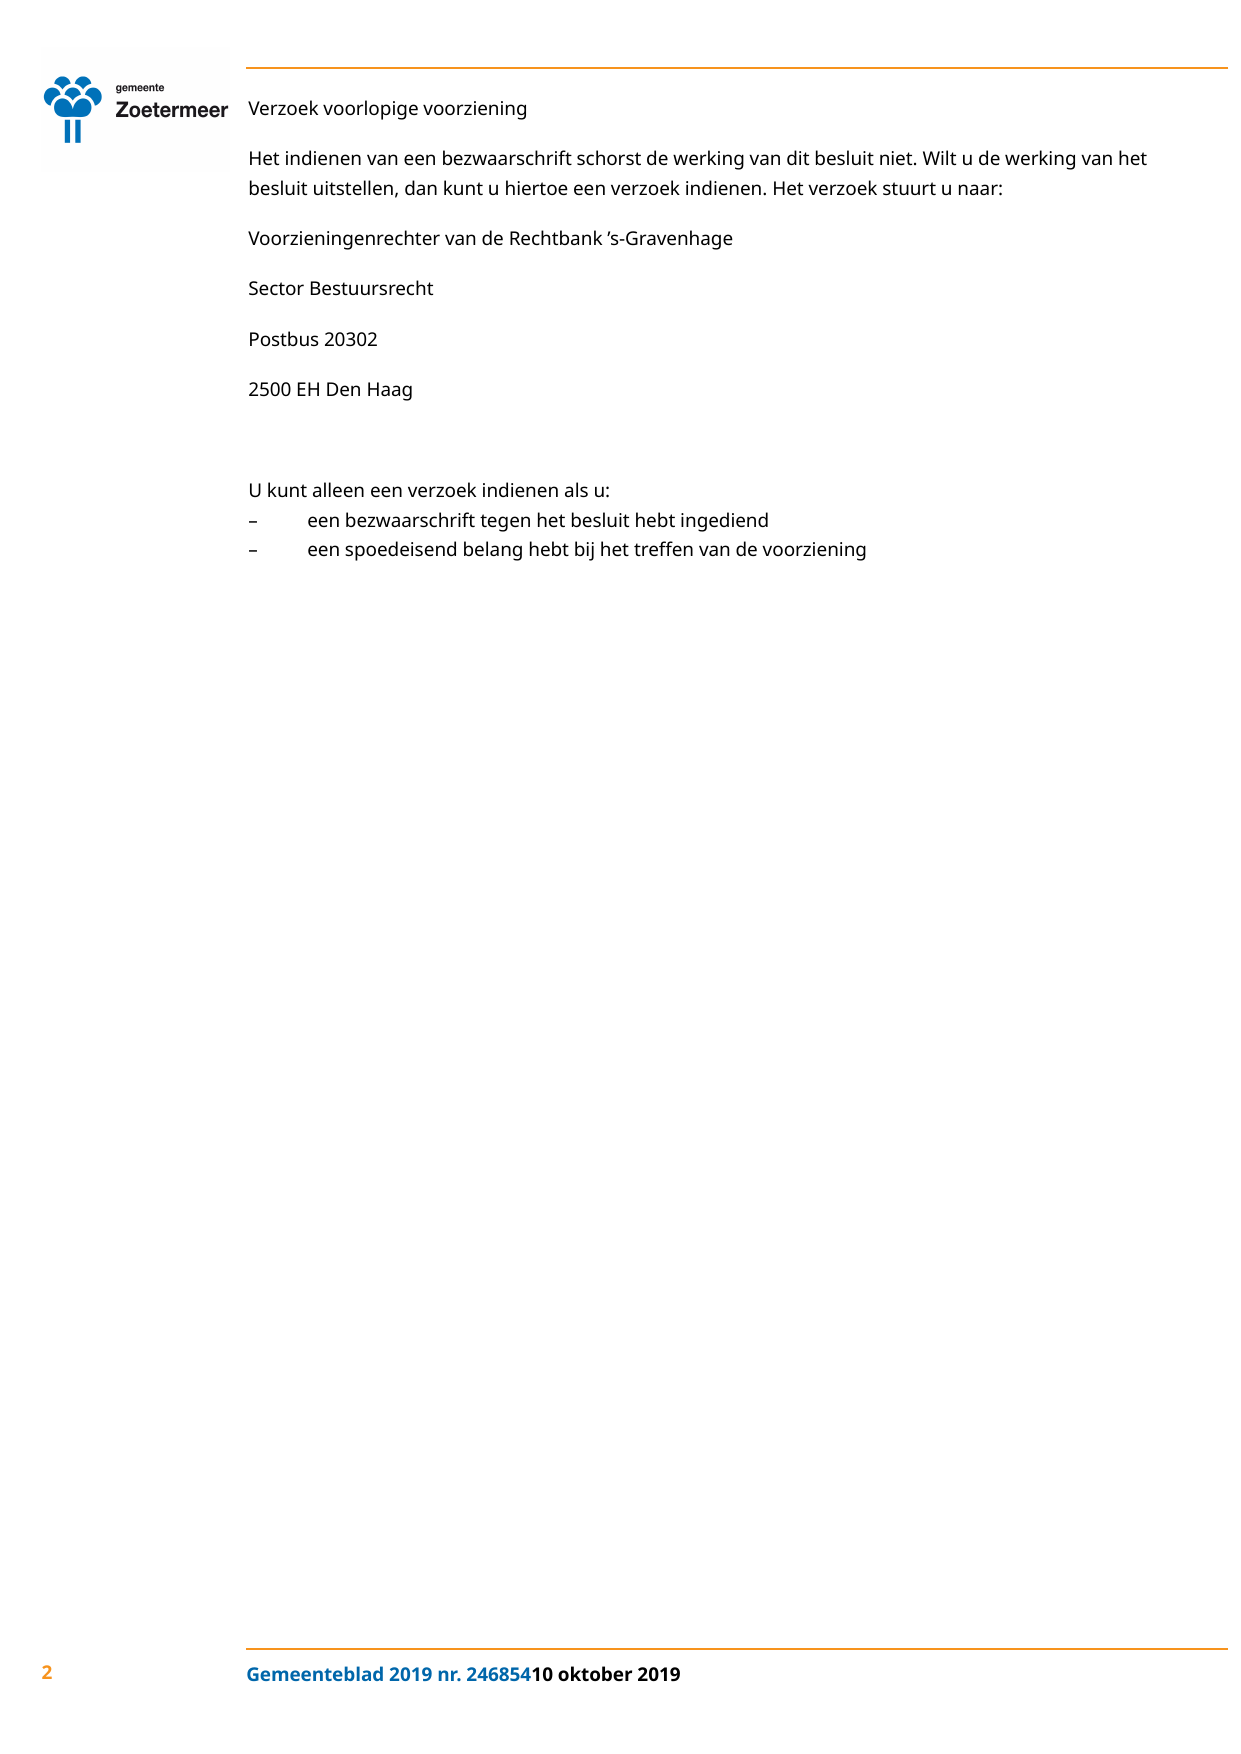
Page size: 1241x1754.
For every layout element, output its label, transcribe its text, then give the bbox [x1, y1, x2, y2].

text 2500 EH Den Haag [248, 376, 1152, 402]
list een spoedeisend belang hebt bij het treffen van de voorziening [248, 536, 1152, 562]
text Voorzieningenrechter van de Rechtbank ’s-Gravenhage [248, 225, 1152, 251]
text Het indienen van een bezwaarschrift schorst de werking van dit besluit niet. Wilt u de werking van het besluit uitstellen, dan kunt u hiertoe een verzoek indienen. Het verzoek stuurt u naar: [248, 145, 1152, 201]
text U kunt alleen een verzoek indienen als u: [248, 477, 1152, 503]
text Postbus 20302 [248, 326, 1152, 352]
list een bezwaarschrift tegen het besluit hebt ingediend [248, 507, 1152, 533]
text Verzoek voorlopige voorziening [248, 95, 1152, 121]
text Sector Bestuursrecht [248, 276, 1152, 301]
picture [41, 47, 231, 172]
